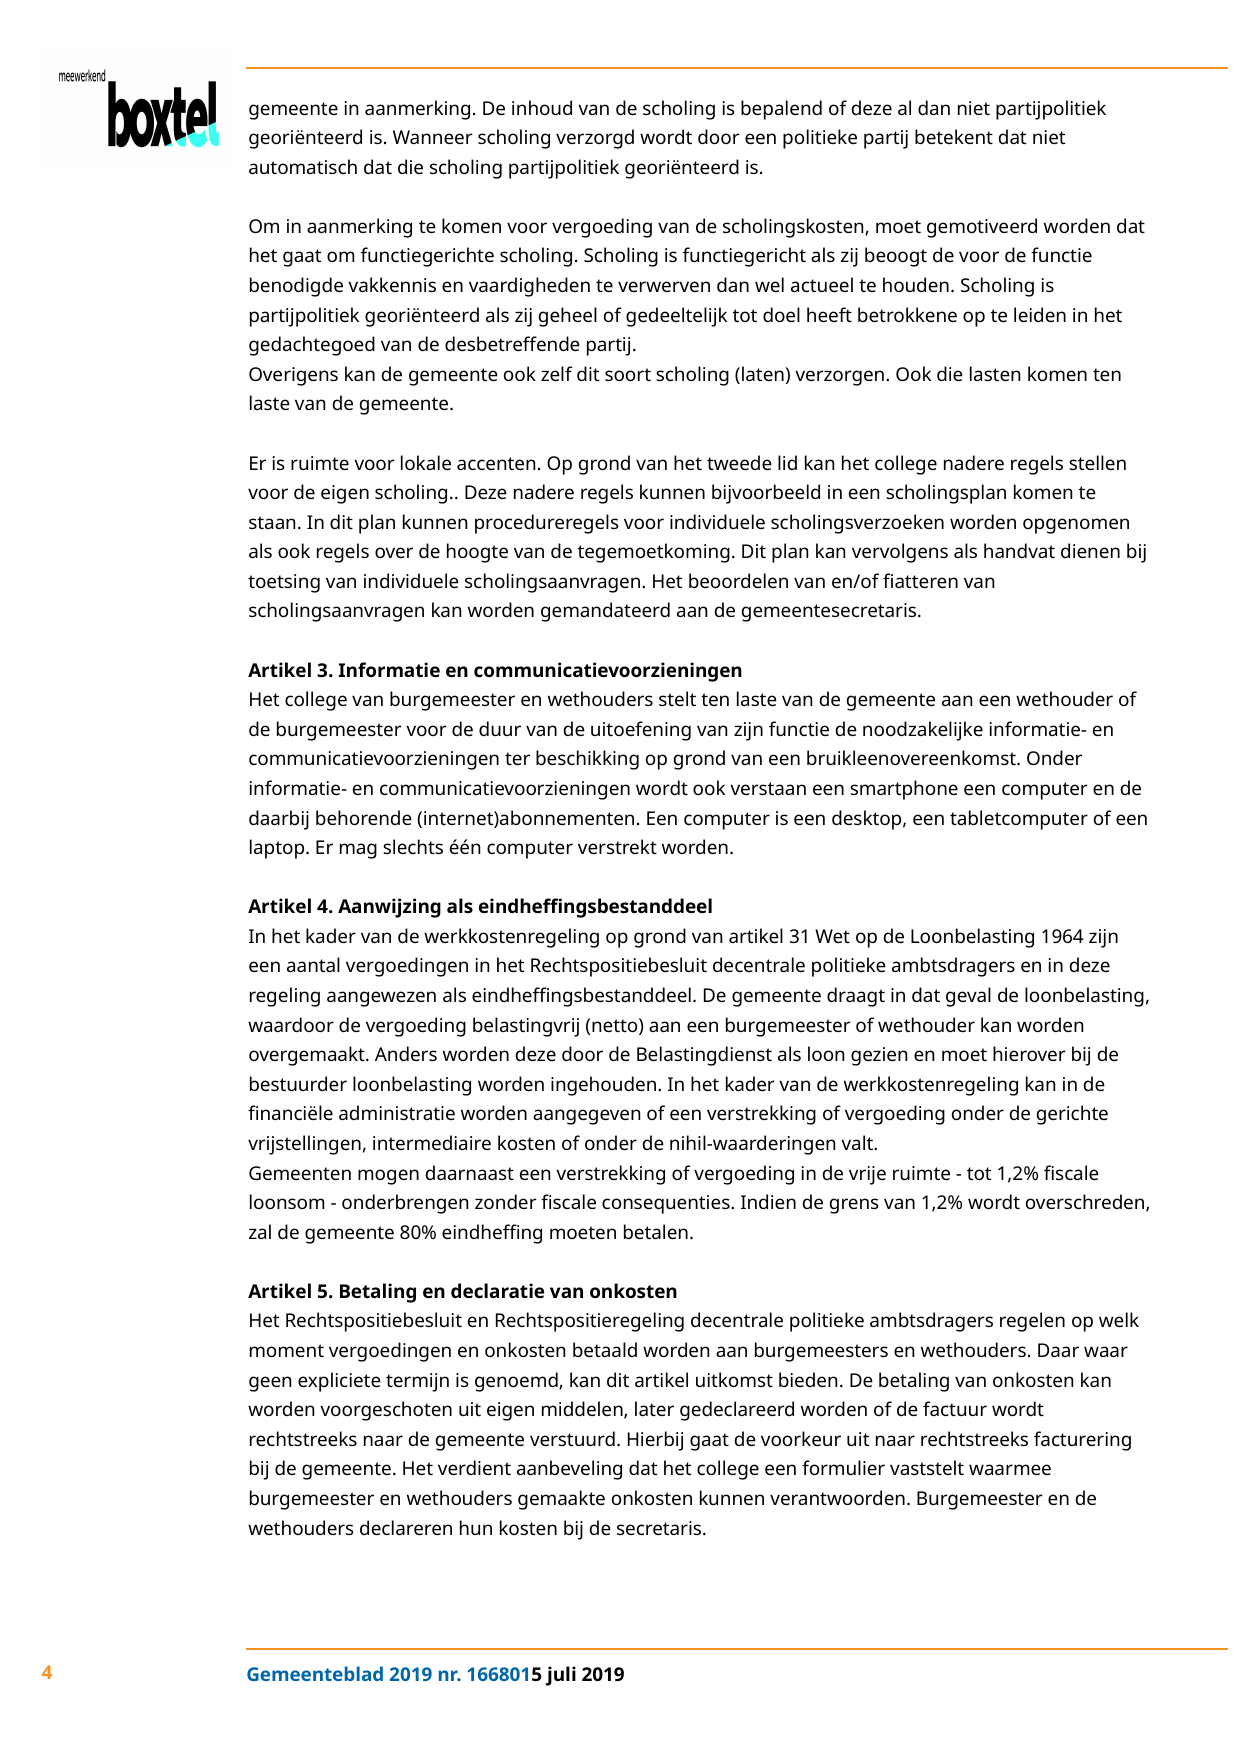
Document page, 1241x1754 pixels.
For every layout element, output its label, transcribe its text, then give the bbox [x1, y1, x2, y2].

text In het kader van de werkkostenregeling op grond van artikel 31 Wet op de Loonbelasting 1964 zijn een aantal vergoedingen in het Rechtspositiebesluit decentrale politieke ambtsdragers en in deze regeling aangewezen als eindheffingsbestanddeel. De gemeente draagt in dat geval de loonbelasting, waardoor de vergoeding belastingvrij (netto) aan een burgemeester of wethouder kan worden overgemaakt. Anders worden deze door de Belastingdienst als loon gezien en moet hierover bij de bestuurder loonbelasting worden ingehouden. In het kader van de werkkostenregeling kan in de financiële administratie worden aangegeven of een verstrekking of vergoeding onder de gerichte vrijstellingen, intermediaire kosten of onder de nihil-waarderingen valt. [248, 923, 1152, 1156]
text Overigens kan de gemeente ook zelf dit soort scholing (laten) verzorgen. Ook die lasten komen ten laste van de gemeente. [248, 361, 1152, 416]
text Artikel 5. Betaling en declaratie van onkosten [248, 1278, 1152, 1304]
text Artikel 4. Aanwijzing als eindheffingsbestanddeel [248, 893, 1152, 919]
text Het Rechtspositiebesluit en Rechtspositieregeling decentrale politieke ambtsdragers regelen op welk moment vergoedingen en onkosten betaald worden aan burgemeesters en wethouders. Daar waar geen expliciete termijn is genoemd, kan dit artikel uitkomst bieden. De betaling van onkosten kan worden voorgeschoten uit eigen middelen, later gedeclareerd worden of de factuur wordt rechtstreeks naar de gemeente verstuurd. Hierbij gaat de voorkeur uit naar rechtstreeks facturering bij de gemeente. Het verdient aanbeveling dat het college een formulier vaststelt waarmee burgemeester en wethouders gemaakte onkosten kunnen verantwoorden. Burgemeester en de wethouders declareren hun kosten bij de secretaris. [248, 1308, 1152, 1541]
picture [41, 47, 231, 172]
text Er is ruimte voor lokale accenten. Op grond van het tweede lid kan het college nadere regels stellen voor de eigen scholing.. Deze nadere regels kunnen bijvoorbeeld in een scholingsplan komen te staan. In dit plan kunnen procedureregels voor individuele scholingsverzoeken worden opgenomen als ook regels over de hoogte van de tegemoetkoming. Dit plan kan vervolgens als handvat dienen bij toetsing van individuele scholingsaanvragen. Het beoordelen van en/of fiatteren van scholingsaanvragen kan worden gemandateerd aan de gemeentesecretaris. [248, 450, 1152, 623]
text Gemeenten mogen daarnaast een verstrekking of vergoeding in de vrije ruimte - tot 1,2% fiscale loonsom - onderbrengen zonder fiscale consequenties. Indien de grens van 1,2% wordt overschreden, zal de gemeente 80% eindheffing moeten betalen. [248, 1160, 1152, 1245]
text gemeente in aanmerking. De inhoud van de scholing is bepalend of deze al dan niet partijpolitiek georiënteerd is. Wanneer scholing verzorgd wordt door een politieke partij betekent dat niet automatisch dat die scholing partijpolitiek georiënteerd is. [248, 95, 1152, 180]
text Artikel 3. Informatie en communicatievoorzieningen [248, 657, 1152, 683]
text Om in aanmerking te komen voor vergoeding van de scholingskosten, moet gemotiveerd worden dat het gaat om functiegerichte scholing. Scholing is functiegericht als zij beoogt de voor de functie benodigde vakkennis en vaardigheden te verwerven dan wel actueel te houden. Scholing is partijpolitiek georiënteerd als zij geheel of gedeeltelijk tot doel heeft betrokkene op te leiden in het gedachtegoed van de desbetreffende partij. [248, 213, 1152, 357]
text Het college van burgemeester en wethouders stelt ten laste van de gemeente aan een wethouder of de burgemeester voor de duur van de uitoefening van zijn functie de noodzakelijke informatie- en communicatievoorzieningen ter beschikking op grond van een bruikleenovereenkomst. Onder informatie- en communicatievoorzieningen wordt ook verstaan een smartphone een computer en de daarbij behorende (internet)abonnementen. Een computer is een desktop, een tabletcomputer of een laptop. Er mag slechts één computer verstrekt worden. [248, 686, 1152, 860]
